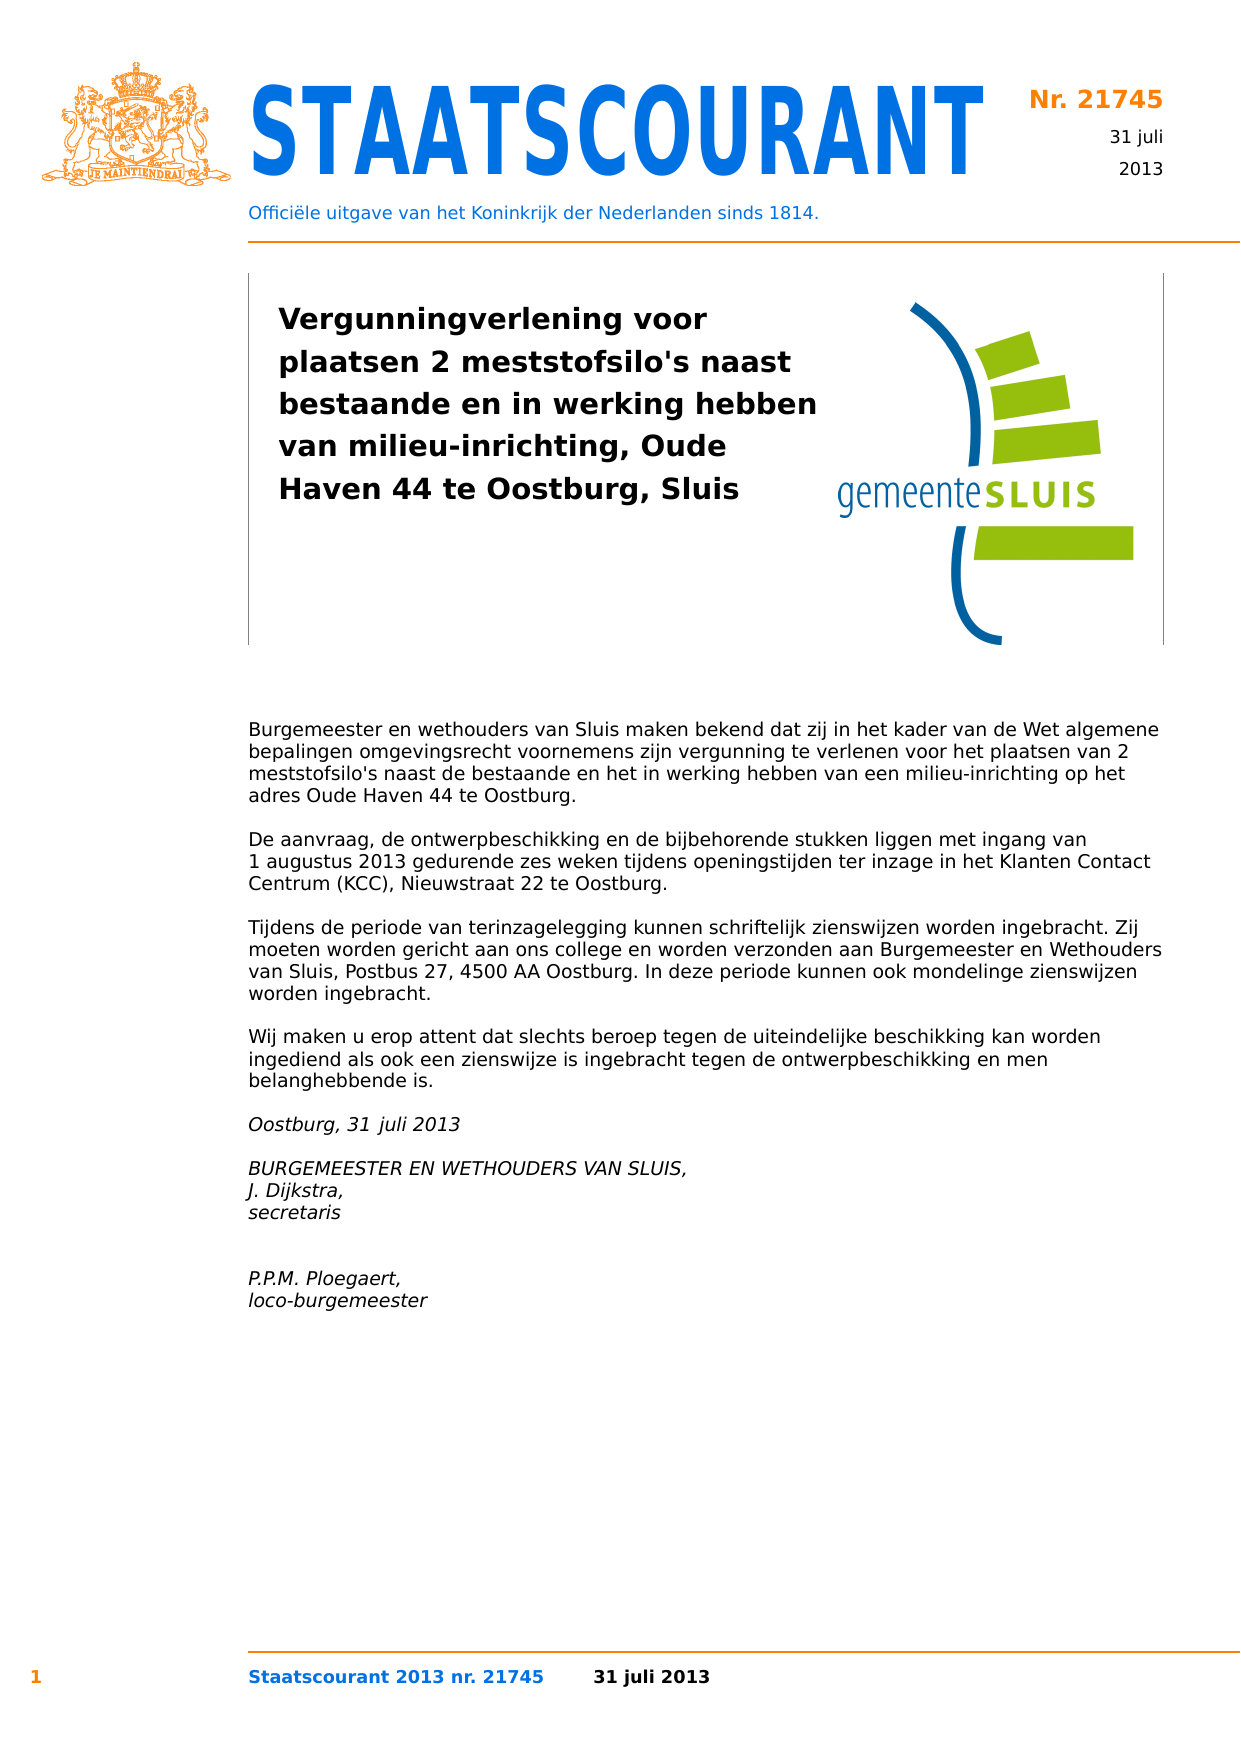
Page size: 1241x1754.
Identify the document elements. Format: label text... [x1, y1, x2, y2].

table_header Nr. 21745 [998, 62, 1240, 121]
text BURGEMEESTER EN WETHOUDERS VAN SLUIS, J. Dijkstra, secretaris [248, 1158, 1163, 1224]
table_cell 2013 [998, 153, 1240, 203]
table_cell 31 juli [998, 121, 1240, 153]
text Wij maken u erop attent dat slechts beroep tegen de uiteindelijke beschikking kan worden ingediend als ook een zienswijze is ingebracht tegen de ontwerpbeschikking en men belanghebbende is. [248, 1026, 1163, 1092]
table_header STAATSCOURANT [248, 62, 998, 203]
table_header [25, 62, 248, 241]
text De aanvraag, de ontwerpbeschikking en de bijbehorende stukken liggen met ingang van 1 augustus 2013 gedurende zes weken tijdens openingstijden ter inzage in het Klanten Contact Centrum (KCC), Nieuwstraat 22 te Oostburg. [248, 829, 1163, 895]
picture [41, 62, 231, 186]
text P.P.M. Ploegaert, loco-burgemeester [248, 1246, 1163, 1312]
text Oostburg, 31 juli 2013 [248, 1114, 1163, 1136]
picture [838, 302, 1134, 645]
text Tijdens de periode van terinzagelegging kunnen schriftelijk zienswijzen worden ingebracht. Zij moeten worden gericht aan ons college en worden verzonden aan Burgemeester en Wethouders van Sluis, Postbus 27, 4500 AA Oostburg. In deze periode kunnen ook mondelinge zienswijzen worden ingebracht. [248, 917, 1163, 1004]
text Burgemeester en wethouders van Sluis maken bekend dat zij in het kader van de Wet algemene bepalingen omgevingsrecht voornemens zijn vergunning te verlenen voor het plaatsen van 2 meststofsilo's naast de bestaande en het in werking hebben van een milieu-inrichting op het adres Oude Haven 44 te Oostburg. [248, 719, 1163, 807]
table_cell Officiële uitgave van het Koninkrijk der Nederlanden sinds 1814. [248, 203, 1240, 241]
subtitle Vergunningverlening voor plaatsen 2 meststofsilo's naast bestaande en in werking hebben van milieu-inrichting, Oude Haven 44 te Oostburg, Sluis [249, 273, 1163, 645]
